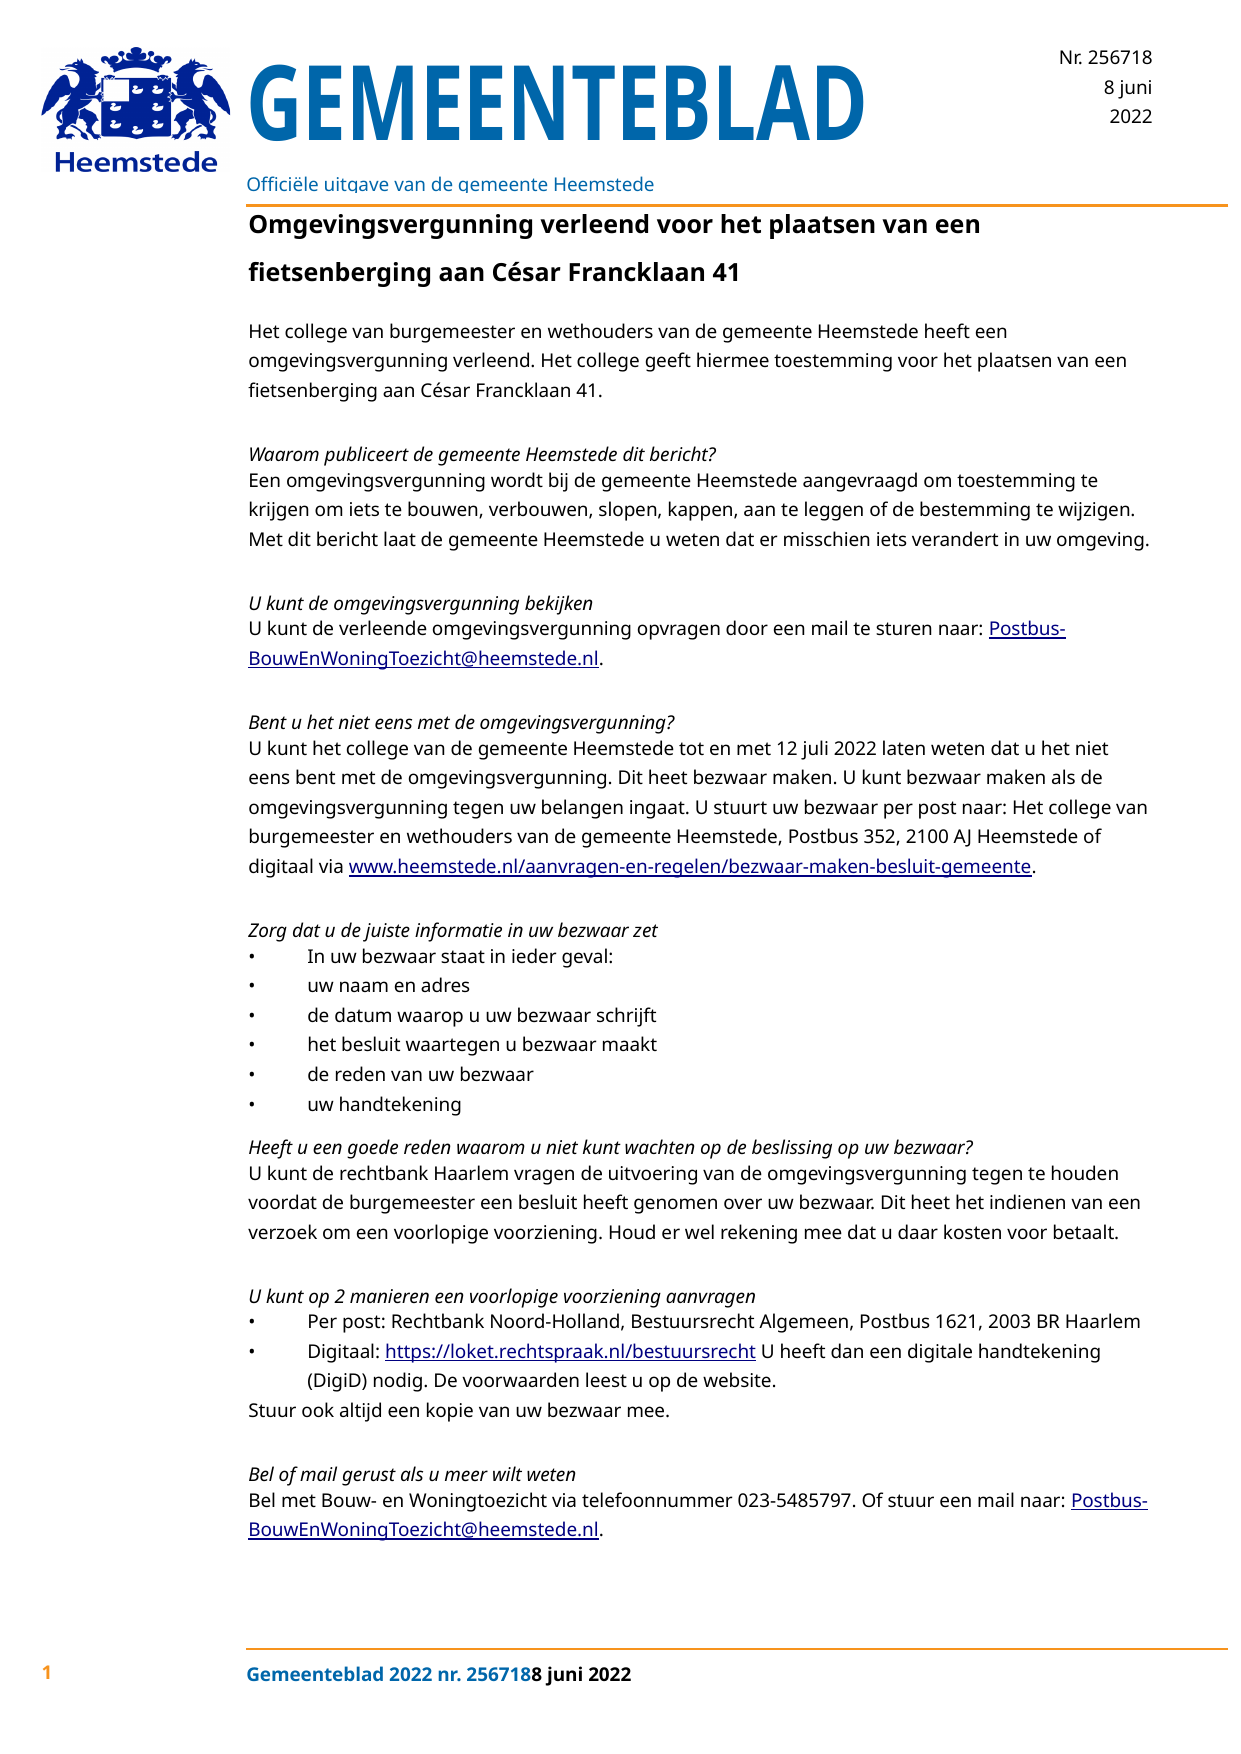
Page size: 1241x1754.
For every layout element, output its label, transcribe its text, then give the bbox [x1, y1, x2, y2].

list uw naam en adres [248, 972, 1152, 998]
text U kunt op 2 manieren een voorlopige voorziening aanvragen [248, 1283, 1152, 1308]
picture [41, 47, 231, 172]
list Per post: Rechtbank Noord-Holland, Bestuursrecht Algemeen, Postbus 1621, 2003 BR Haarlem [248, 1308, 1152, 1334]
list de reden van uw bezwaar [248, 1061, 1152, 1087]
list Digitaal: https://loket.rechtspraak.nl/bestuursrecht U heeft dan een digitale handtekening (DigiD) nodig. De voorwaarden leest u op de website. [248, 1338, 1152, 1393]
list uw handtekening [248, 1091, 1152, 1117]
text Stuur ook altijd een kopie van uw bezwaar mee. [248, 1397, 1152, 1423]
text Een omgevingsvergunning wordt bij de gemeente Heemstede aangevraagd om toestemming te krijgen om iets te bouwen, verbouwen, slopen, kappen, aan te leggen of de bestemming te wijzigen. Met dit bericht laat de gemeente Heemstede u weten dat er misschien iets verandert in uw omgeving. [248, 467, 1152, 552]
list In uw bezwaar staat in ieder geval: [248, 943, 1152, 969]
list het besluit waartegen u bezwaar maakt [248, 1032, 1152, 1057]
text Zorg dat u de juiste informatie in uw bezwaar zet [248, 917, 1152, 943]
text Bel met Bouw- en Woningtoezicht via telefoonnummer 023-5485797. Of stuur een mail naar: Postbus-BouwEnWoningToezicht@heemstede.nl. [248, 1487, 1152, 1542]
text Heeft u een goede reden waarom u niet kunt wachten op de beslissing op uw bezwaar? [248, 1134, 1152, 1160]
text Bent u het niet eens met de omgevingsvergunning? [248, 709, 1152, 735]
text Omgevingsvergunning verleend voor het plaatsen van een fietsenberging aan César Francklaan 41 [248, 207, 1152, 288]
text U kunt de omgevingsvergunning bekijken [248, 590, 1152, 616]
text U kunt de rechtbank Haarlem vragen de uitvoering van de omgevingsvergunning tegen te houden voordat de burgemeester een besluit heeft genomen over uw bezwaar. Dit heet het indienen van een verzoek om een voorlopige voorziening. Houd er wel rekening mee dat u daar kosten voor betaalt. [248, 1160, 1152, 1244]
text Het college van burgemeester en wethouders van de gemeente Heemstede heeft een omgevingsvergunning verleend. Het college geeft hiermee toestemming voor het plaatsen van een fietsenberging aan César Francklaan 41. [248, 318, 1152, 403]
text Bel of mail gerust als u meer wilt weten [248, 1461, 1152, 1487]
list de datum waarop u uw bezwaar schrijft [248, 1002, 1152, 1028]
text U kunt de verleende omgevingsvergunning opvragen door een mail te sturen naar: Postbus-BouwEnWoningToezicht@heemstede.nl. [248, 616, 1152, 671]
text Waarom publiceert de gemeente Heemstede dit bericht? [248, 441, 1152, 467]
text U kunt het college van de gemeente Heemstede tot en met 12 juli 2022 laten weten dat u het niet eens bent met de omgevingsvergunning. Dit heet bezwaar maken. U kunt bezwaar maken als de omgevingsvergunning tegen uw belangen ingaat. U stuurt uw bezwaar per post naar: Het college van burgemeester en wethouders van de gemeente Heemstede, Postbus 352, 2100 AJ Heemstede of digitaal via www.heemstede.nl/aanvragen-en-regelen/bezwaar-maken-besluit-gemeente. [248, 735, 1152, 879]
